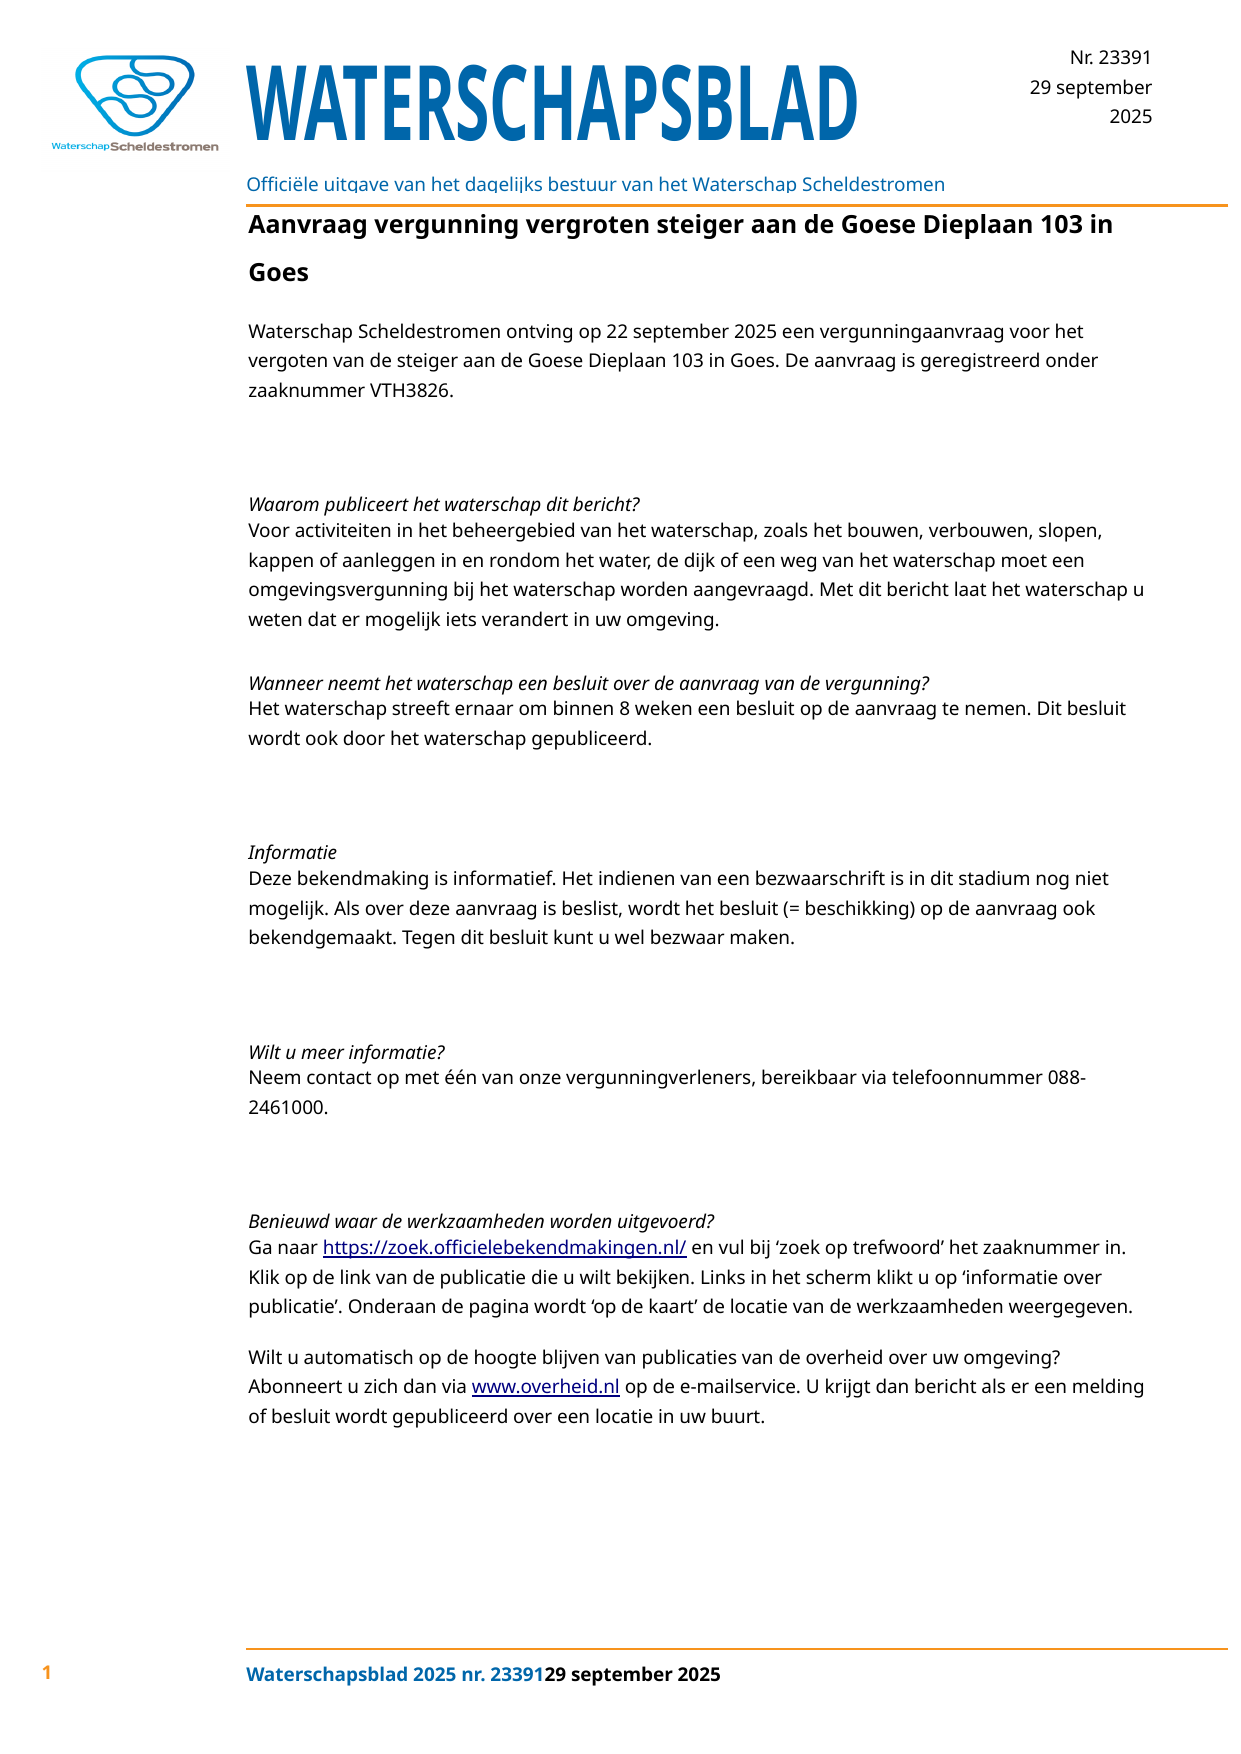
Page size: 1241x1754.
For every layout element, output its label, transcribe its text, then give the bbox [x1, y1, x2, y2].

text Informatie [248, 839, 1152, 865]
text Aanvraag vergunning vergroten steiger aan de Goese Dieplaan 103 in Goes [248, 207, 1152, 288]
picture [41, 47, 231, 172]
text Het waterschap streeft ernaar om binnen 8 weken een besluit op de aanvraag te nemen. Dit besluit wordt ook door het waterschap gepubliceerd. [248, 696, 1152, 751]
text Waterschap Scheldestromen ontving op 22 september 2025 een vergunningaanvraag voor het vergoten van de steiger aan de Goese Dieplaan 103 in Goes. De aanvraag is geregistreerd onder zaaknummer VTH3826. [248, 318, 1152, 403]
text Voor activiteiten in het beheergebied van het waterschap, zoals het bouwen, verbouwen, slopen, kappen of aanleggen in en rondom het water, de dijk of een weg van het waterschap moet een omgevingsvergunning bij het waterschap worden aangevraagd. Met dit bericht laat het waterschap u weten dat er mogelijk iets verandert in uw omgeving. [248, 517, 1152, 632]
text Waarom publiceert het waterschap dit bericht? [248, 491, 1152, 517]
text Wanneer neemt het waterschap een besluit over de aanvraag van de vergunning? [248, 670, 1152, 696]
text Neem contact op met één van onze vergunningverleners, bereikbaar via telefoonnummer 088-2461000. [248, 1064, 1152, 1120]
text Deze bekendmaking is informatief. Het indienen van een bezwaarschrift is in dit stadium nog niet mogelijk. Als over deze aanvraag is beslist, wordt het besluit (= beschikking) op de aanvraag ook bekendgemaakt. Tegen dit besluit kunt u wel bezwaar maken. [248, 865, 1152, 950]
text Wilt u automatisch op de hoogte blijven van publicaties van de overheid over uw omgeving? Abonneert u zich dan via www.overheid.nl op de e-mailservice. U krijgt dan bericht als er een melding of besluit wordt gepubliceerd over een locatie in uw buurt. [248, 1344, 1152, 1429]
text Ga naar https://zoek.officielebekendmakingen.nl/ en vul bij ‘zoek op trefwoord’ het zaaknummer in. Klik op de link van de publicatie die u wilt bekijken. Links in het scherm klikt u op ‘informatie over publicatie’. Onderaan de pagina wordt ‘op de kaart’ de locatie van de werkzaamheden weergegeven. [248, 1234, 1152, 1319]
text Wilt u meer informatie? [248, 1039, 1152, 1064]
text Benieuwd waar de werkzaamheden worden uitgevoerd? [248, 1208, 1152, 1234]
